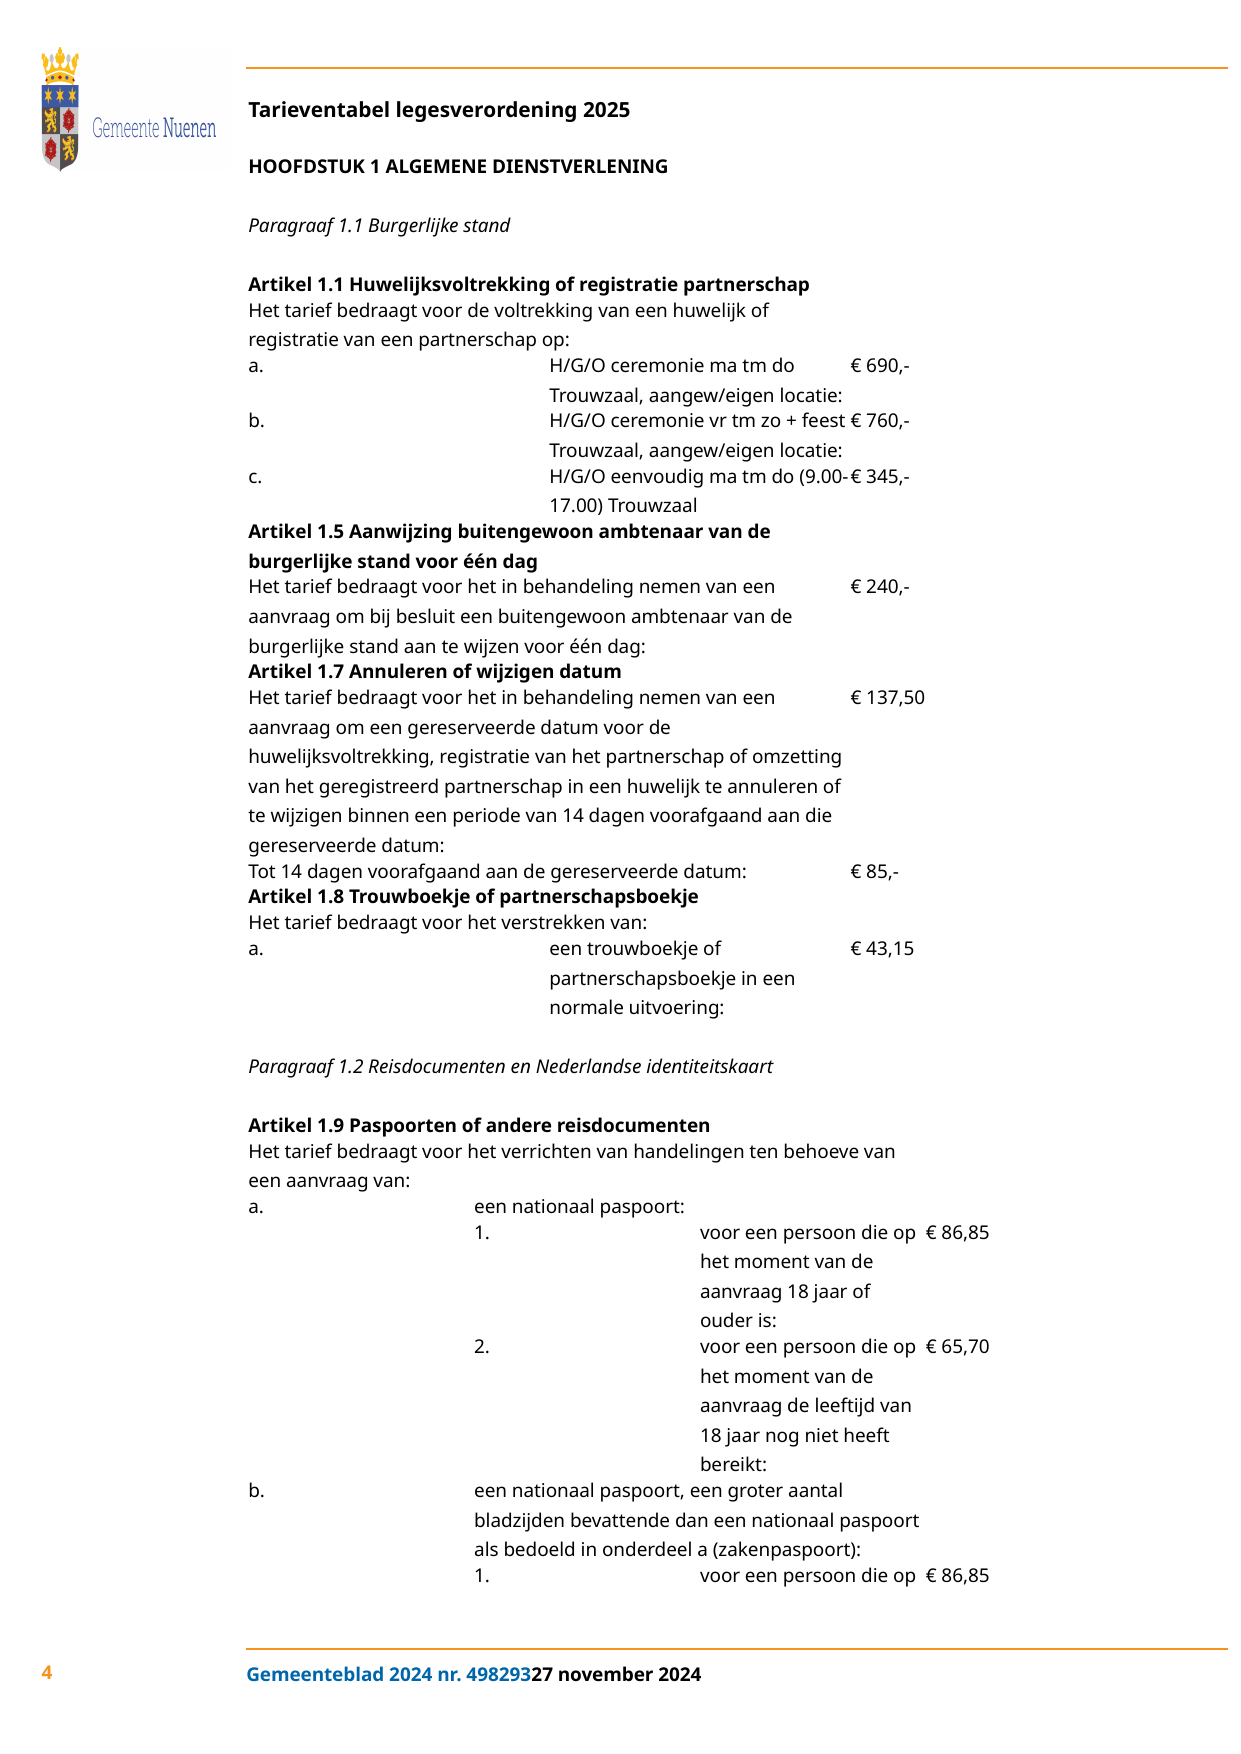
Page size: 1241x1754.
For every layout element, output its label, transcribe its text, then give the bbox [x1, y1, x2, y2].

table_cell Het tarief bedraagt voor de voltrekking van een huwelijk of registratie van een partnerschap op: [248, 297, 850, 352]
table_cell H/G/O eenvoudig ma tm do (9.00-17.00) Trouwzaal [549, 463, 850, 518]
table_cell [926, 1138, 1152, 1193]
table_header Artikel 1.1 Huwelijksvoltrekking of registratie partnerschap [248, 271, 850, 297]
table_header Artikel 1.9 Paspoorten of andere reisdocumenten [248, 1112, 926, 1138]
table_cell Artikel 1.5 Aanwijzing buitengewoon ambtenaar van de burgerlijke stand voor één dag [248, 518, 850, 574]
table_cell Het tarief bedraagt voor het verrichten van handelingen ten behoeve van een aanvraag van: [248, 1138, 926, 1193]
table_cell 1. [474, 1219, 700, 1333]
table_cell voor een persoon die op het moment van de aanvraag 18 jaar of ouder is: [700, 1219, 926, 1333]
table_cell [850, 518, 1152, 574]
table_cell voor een persoon die op [700, 1562, 926, 1588]
table_cell b. [248, 408, 549, 463]
table_cell € 137,50 [850, 684, 1152, 858]
table_cell € 86,85 [926, 1219, 1152, 1333]
table_cell [248, 1219, 474, 1333]
text Paragraaf 1.2 Reisdocumenten en Nederlandse identiteitskaart [248, 1053, 1152, 1078]
table_cell een trouwboekje of partnerschapsboekje in een normale uitvoering: [549, 935, 850, 1020]
table_cell € 65,70 [926, 1333, 1152, 1477]
text HOOFDSTUK 1 ALGEMENE DIENSTVERLENING [248, 153, 1152, 179]
table_cell € 85,- [850, 858, 1152, 884]
table_cell € 760,- [850, 408, 1152, 463]
table_cell Artikel 1.8 Trouwboekje of partnerschapsboekje [248, 884, 850, 909]
text Paragraaf 1.1 Burgerlijke stand [248, 212, 1152, 238]
table_cell Het tarief bedraagt voor het in behandeling nemen van een aanvraag om een gereserveerde datum voor de huwelijksvoltrekking, registratie van het partnerschap of omzetting van het geregistreerd partnerschap in een huwelijk te annuleren of te wijzigen binnen een periode van 14 dagen voorafgaand aan die gereserveerde datum: [248, 684, 850, 858]
table_cell [850, 659, 1152, 684]
table_cell 2. [474, 1333, 700, 1477]
picture [41, 47, 231, 172]
table_cell a. [248, 353, 549, 408]
table_cell € 86,85 [926, 1562, 1152, 1588]
table_cell [850, 297, 1152, 352]
table_cell Het tarief bedraagt voor het verstrekken van: [248, 909, 850, 935]
table_cell € 345,- [850, 463, 1152, 518]
table_cell € 240,- [850, 574, 1152, 658]
table_header [850, 271, 1152, 297]
table_cell Artikel 1.7 Annuleren of wijzigen datum [248, 659, 850, 684]
table_cell [926, 1478, 1152, 1562]
table_header [926, 1112, 1152, 1138]
table_cell b. [248, 1478, 474, 1562]
table_cell a. [248, 935, 549, 1020]
table_cell [850, 909, 1152, 935]
table_cell [248, 1333, 474, 1477]
table_cell voor een persoon die op het moment van de aanvraag de leeftijd van 18 jaar nog niet heeft bereikt: [700, 1333, 926, 1477]
table_cell € 43,15 [850, 935, 1152, 1020]
table_cell H/G/O ceremonie ma tm do Trouwzaal, aangew/eigen locatie: [549, 353, 850, 408]
table_cell [248, 1562, 474, 1588]
table_cell a. [248, 1193, 474, 1219]
table_cell [926, 1193, 1152, 1219]
text Tarieventabel legesverordening 2025 [248, 95, 1152, 123]
table_cell € 690,- [850, 353, 1152, 408]
table_cell c. [248, 463, 549, 518]
table_cell een nationaal paspoort: [474, 1193, 926, 1219]
table_cell [850, 884, 1152, 909]
table_cell 1. [474, 1562, 700, 1588]
table_cell Tot 14 dagen voorafgaand aan de gereserveerde datum: [248, 858, 850, 884]
table_cell H/G/O ceremonie vr tm zo + feest Trouwzaal, aangew/eigen locatie: [549, 408, 850, 463]
table_cell een nationaal paspoort, een groter aantal bladzijden bevattende dan een nationaal paspoort als bedoeld in onderdeel a (zakenpaspoort): [474, 1478, 926, 1562]
table_cell Het tarief bedraagt voor het in behandeling nemen van een aanvraag om bij besluit een buitengewoon ambtenaar van de burgerlijke stand aan te wijzen voor één dag: [248, 574, 850, 658]
